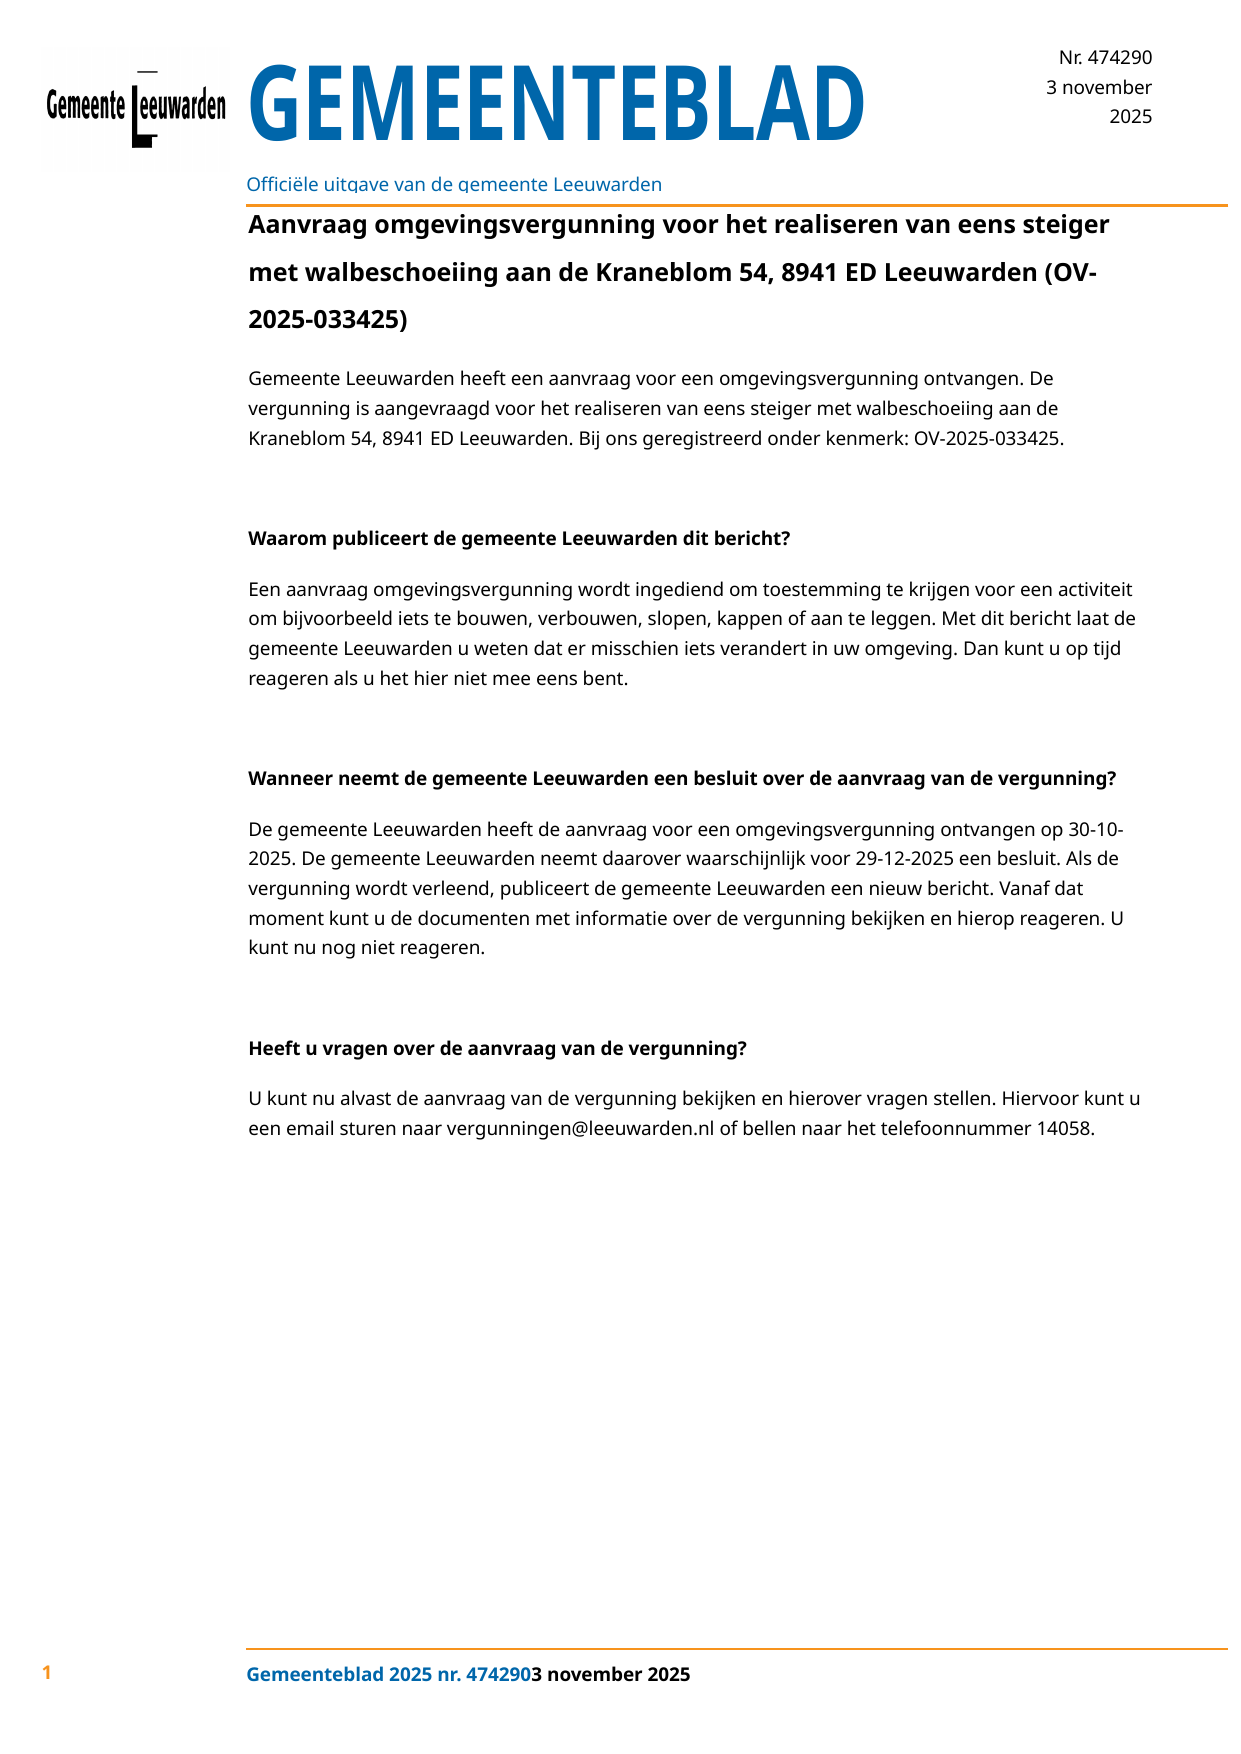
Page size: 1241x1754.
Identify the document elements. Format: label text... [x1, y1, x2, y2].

text Aanvraag omgevingsvergunning voor het realiseren van eens steiger met walbeschoeiing aan de Kraneblom 54, 8941 ED Leeuwarden (OV-2025-033425) [248, 207, 1152, 336]
text Gemeente Leeuwarden heeft een aanvraag voor een omgevingsvergunning ontvangen. De vergunning is aangevraagd voor het realiseren van eens steiger met walbeschoeiing aan de Kraneblom 54, 8941 ED Leeuwarden. Bij ons geregistreerd onder kenmerk: OV-2025-033425. [248, 366, 1152, 450]
text Waarom publiceert de gemeente Leeuwarden dit bericht? [248, 526, 1152, 551]
text Heeft u vragen over de aanvraag van de vergunning? [248, 1035, 1152, 1061]
text Een aanvraag omgevingsvergunning wordt ingediend om toestemming te krijgen voor een activiteit om bijvoorbeeld iets te bouwen, verbouwen, slopen, kappen of aan te leggen. Met dit bericht laat de gemeente Leeuwarden u weten dat er misschien iets verandert in uw omgeving. Dan kunt u op tijd reageren als u het hier niet mee eens bent. [248, 576, 1152, 690]
text Wanneer neemt de gemeente Leeuwarden een besluit over de aanvraag van de vergunning? [248, 766, 1152, 791]
text U kunt nu alvast de aanvraag van de vergunning bekijken en hierover vragen stellen. Hiervoor kunt u een email sturen naar vergunningen@leeuwarden.nl of bellen naar het telefoonnummer 14058. [248, 1086, 1152, 1141]
text De gemeente Leeuwarden heeft de aanvraag voor een omgevingsvergunning ontvangen op 30-10-2025. De gemeente Leeuwarden neemt daarover waarschijnlijk voor 29-12-2025 een besluit. Als de vergunning wordt verleend, publiceert de gemeente Leeuwarden een nieuw bericht. Vanaf dat moment kunt u de documenten met informatie over de vergunning bekijken en hierop reageren. U kunt nu nog niet reageren. [248, 816, 1152, 960]
picture [41, 47, 231, 172]
